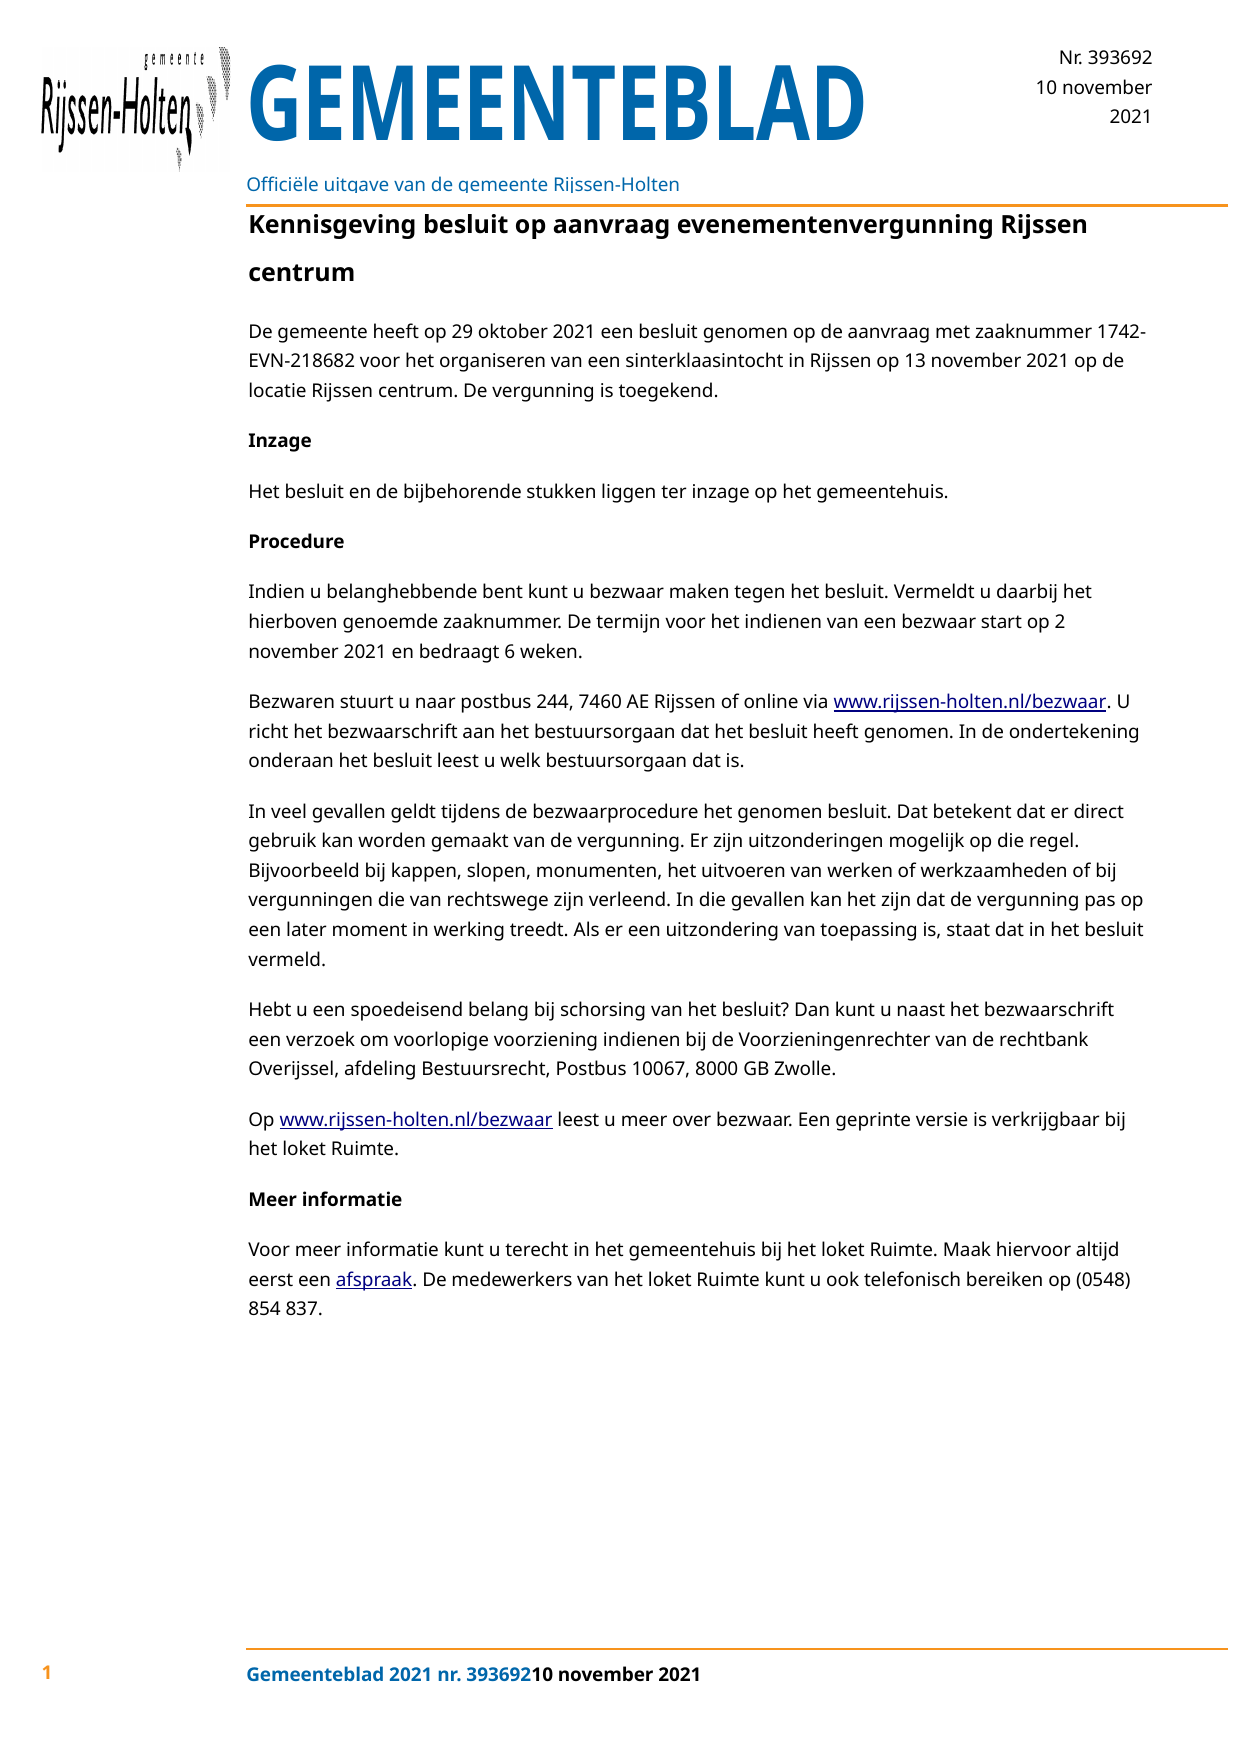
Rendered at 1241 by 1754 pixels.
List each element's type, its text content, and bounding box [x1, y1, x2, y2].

text Meer informatie [248, 1186, 1152, 1212]
text In veel gevallen geldt tijdens de bezwaarprocedure het genomen besluit. Dat betekent dat er direct gebruik kan worden gemaakt van de vergunning. Er zijn uitzonderingen mogelijk op die regel. Bijvoorbeeld bij kappen, slopen, monumenten, het uitvoeren van werken of werkzaamheden of bij vergunningen die van rechtswege zijn verleend. In die gevallen kan het zijn dat de vergunning pas op een later moment in werking treedt. Als er een uitzondering van toepassing is, staat dat in het besluit vermeld. [248, 798, 1152, 972]
text Hebt u een spoedeisend belang bij schorsing van het besluit? Dan kunt u naast het bezwaarschrift een verzoek om voorlopige voorziening indienen bij de Voorzieningenrechter van de rechtbank Overijssel, afdeling Bestuursrecht, Postbus 10067, 8000 GB Zwolle. [248, 996, 1152, 1081]
text Op www.rijssen-holten.nl/bezwaar leest u meer over bezwaar. Een geprinte versie is verkrijgbaar bij het loket Ruimte. [248, 1106, 1152, 1161]
text Bezwaren stuurt u naar postbus 244, 7460 AE Rijssen of online via www.rijssen-holten.nl/bezwaar. U richt het bezwaarschrift aan het bestuursorgaan dat het besluit heeft genomen. In de ondertekening onderaan het besluit leest u welk bestuursorgaan dat is. [248, 688, 1152, 773]
picture [41, 47, 231, 172]
text Kennisgeving besluit op aanvraag evenementenvergunning Rijssen centrum [248, 207, 1152, 288]
text Inzage [248, 427, 1152, 453]
text Procedure [248, 528, 1152, 554]
text Het besluit en de bijbehorende stukken liggen ter inzage op het gemeentehuis. [248, 478, 1152, 504]
text Indien u belanghebbende bent kunt u bezwaar maken tegen het besluit. Vermeldt u daarbij het hierboven genoemde zaaknummer. De termijn voor het indienen van een bezwaar start op 2 november 2021 en bedraagt 6 weken. [248, 579, 1152, 664]
text Voor meer informatie kunt u terecht in het gemeentehuis bij het loket Ruimte. Maak hiervoor altijd eerst een afspraak. De medewerkers van het loket Ruimte kunt u ook telefonisch bereiken op (0548) 854 837. [248, 1236, 1152, 1321]
text De gemeente heeft op 29 oktober 2021 een besluit genomen op de aanvraag met zaaknummer 1742-EVN-218682 voor het organiseren van een sinterklaasintocht in Rijssen op 13 november 2021 op de locatie Rijssen centrum. De vergunning is toegekend. [248, 318, 1152, 403]
